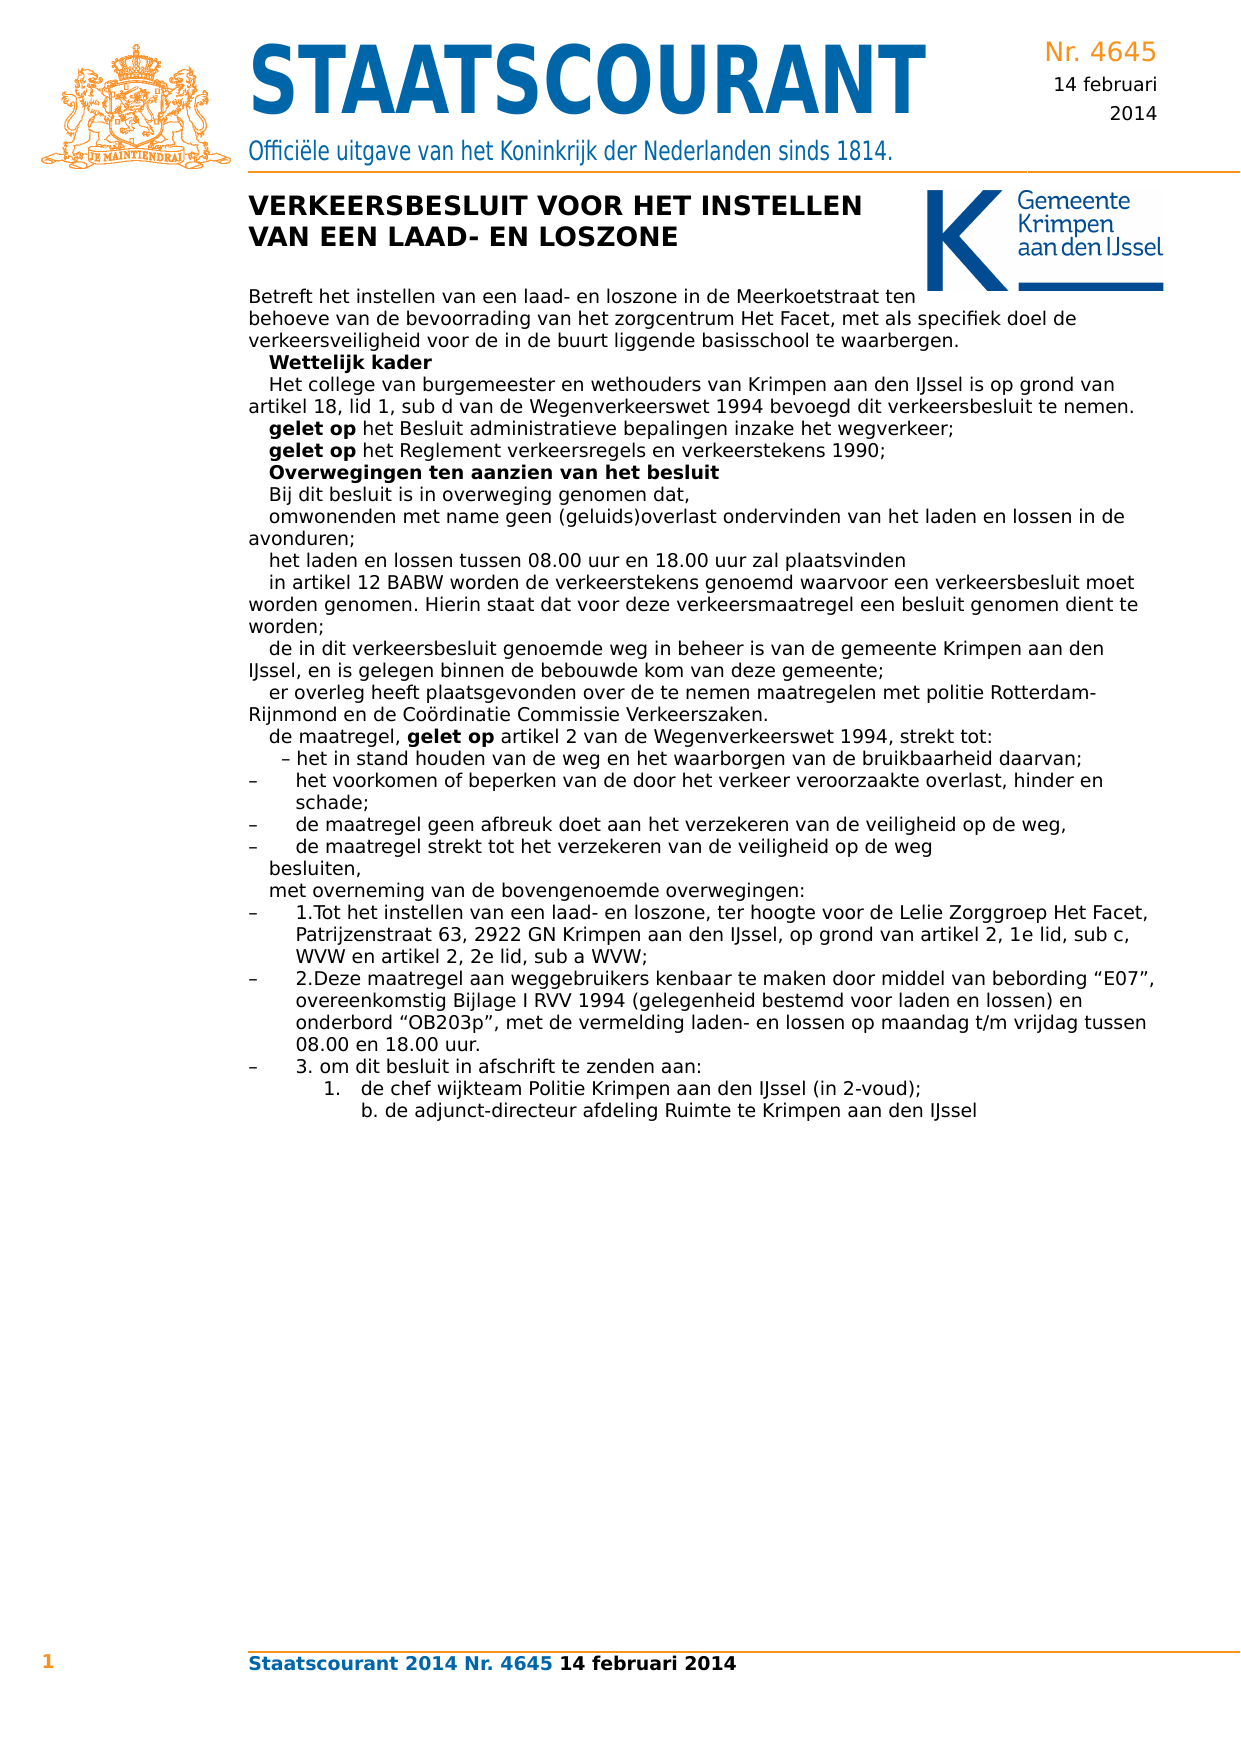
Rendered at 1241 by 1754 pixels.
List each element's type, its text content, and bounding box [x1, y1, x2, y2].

list 3. om dit besluit in afschrift te zenden aan: [248, 1056, 1163, 1078]
list de chef wijkteam Politie Krimpen aan den IJssel (in 2-voud); [323, 1078, 1163, 1099]
list b. de adjunct-directeur afdeling Ruimte te Krimpen aan den IJssel [323, 1099, 1163, 1122]
text gelet op het Reglement verkeersregels en verkeerstekens 1990; [248, 440, 1163, 462]
subtitle VERKEERSBESLUIT VOOR HET INSTELLEN VAN EEN LAAD- EN LOSZONE [248, 191, 927, 253]
text de maatregel, gelet op artikel 2 van de Wegenverkeerswet 1994, strekt tot: [248, 726, 1163, 748]
text er overleg heeft plaatsgevonden over de te nemen maatregelen met politie Rotterdam-Rijnmond en de Coördinatie Commissie Verkeerszaken. [248, 682, 1163, 726]
text het laden en lossen tussen 08.00 uur en 18.00 uur zal plaatsvinden [248, 550, 1163, 572]
picture [41, 44, 231, 169]
text Betreft het instellen van een laad- en loszone in de Meerkoetstraat ten behoeve van de bevoorrading van het zorgcentrum Het Facet, met als specifiek doel de verkeersveiligheid voor de in de buurt liggende basisschool te waarbergen. [248, 286, 1163, 352]
list 1.Tot het instellen van een laad- en loszone, ter hoogte voor de Lelie Zorggroep Het Facet, Patrijzenstraat 63, 2922 GN Krimpen aan den IJssel, op grond van artikel 2, 1e lid, sub c, WVW en artikel 2, 2e lid, sub a WVW; [248, 902, 1163, 968]
list de maatregel geen afbreuk doet aan het verzekeren van de veiligheid op de weg, [248, 814, 1163, 836]
text Bij dit besluit is in overweging genomen dat, [248, 484, 1163, 506]
list de maatregel strekt tot het verzekeren van de veiligheid op de weg [248, 836, 1163, 858]
text omwonenden met name geen (geluids)overlast ondervinden van het laden en lossen in de avonduren; [248, 506, 1163, 550]
text Overwegingen ten aanzien van het besluit [248, 462, 1163, 484]
text de in dit verkeersbesluit genoemde weg in beheer is van de gemeente Krimpen aan den IJssel, en is gelegen binnen de bebouwde kom van deze gemeente; [248, 638, 1163, 682]
text met overneming van de bovengenoemde overwegingen: [248, 880, 1163, 902]
text besluiten, [248, 858, 1163, 880]
text Het college van burgemeester en wethouders van Krimpen aan den IJssel is op grond van artikel 18, lid 1, sub d van de Wegenverkeerswet 1994 bevoegd dit verkeersbesluit te nemen. [248, 374, 1163, 418]
picture [927, 190, 1164, 291]
text in artikel 12 BABW worden de verkeerstekens genoemd waarvoor een verkeersbesluit moet worden genomen. Hierin staat dat voor deze verkeersmaatregel een besluit genomen dient te worden; [248, 572, 1163, 638]
list het voorkomen of beperken van de door het verkeer veroorzaakte overlast, hinder en schade; [248, 770, 1163, 814]
list 2.Deze maatregel aan weggebruikers kenbaar te maken door middel van bebording “E07”, overeenkomstig Bijlage I RVV 1994 (gelegenheid bestemd voor laden en lossen) en onderbord “OB203p”, met de vermelding laden- en lossen op maandag t/m vrijdag tussen 08.00 en 18.00 uur. [248, 968, 1163, 1056]
text – het in stand houden van de weg en het waarborgen van de bruikbaarheid daarvan; [248, 748, 1163, 770]
text Wettelijk kader [248, 352, 1163, 374]
text gelet op het Besluit administratieve bepalingen inzake het wegverkeer; [248, 418, 1163, 440]
